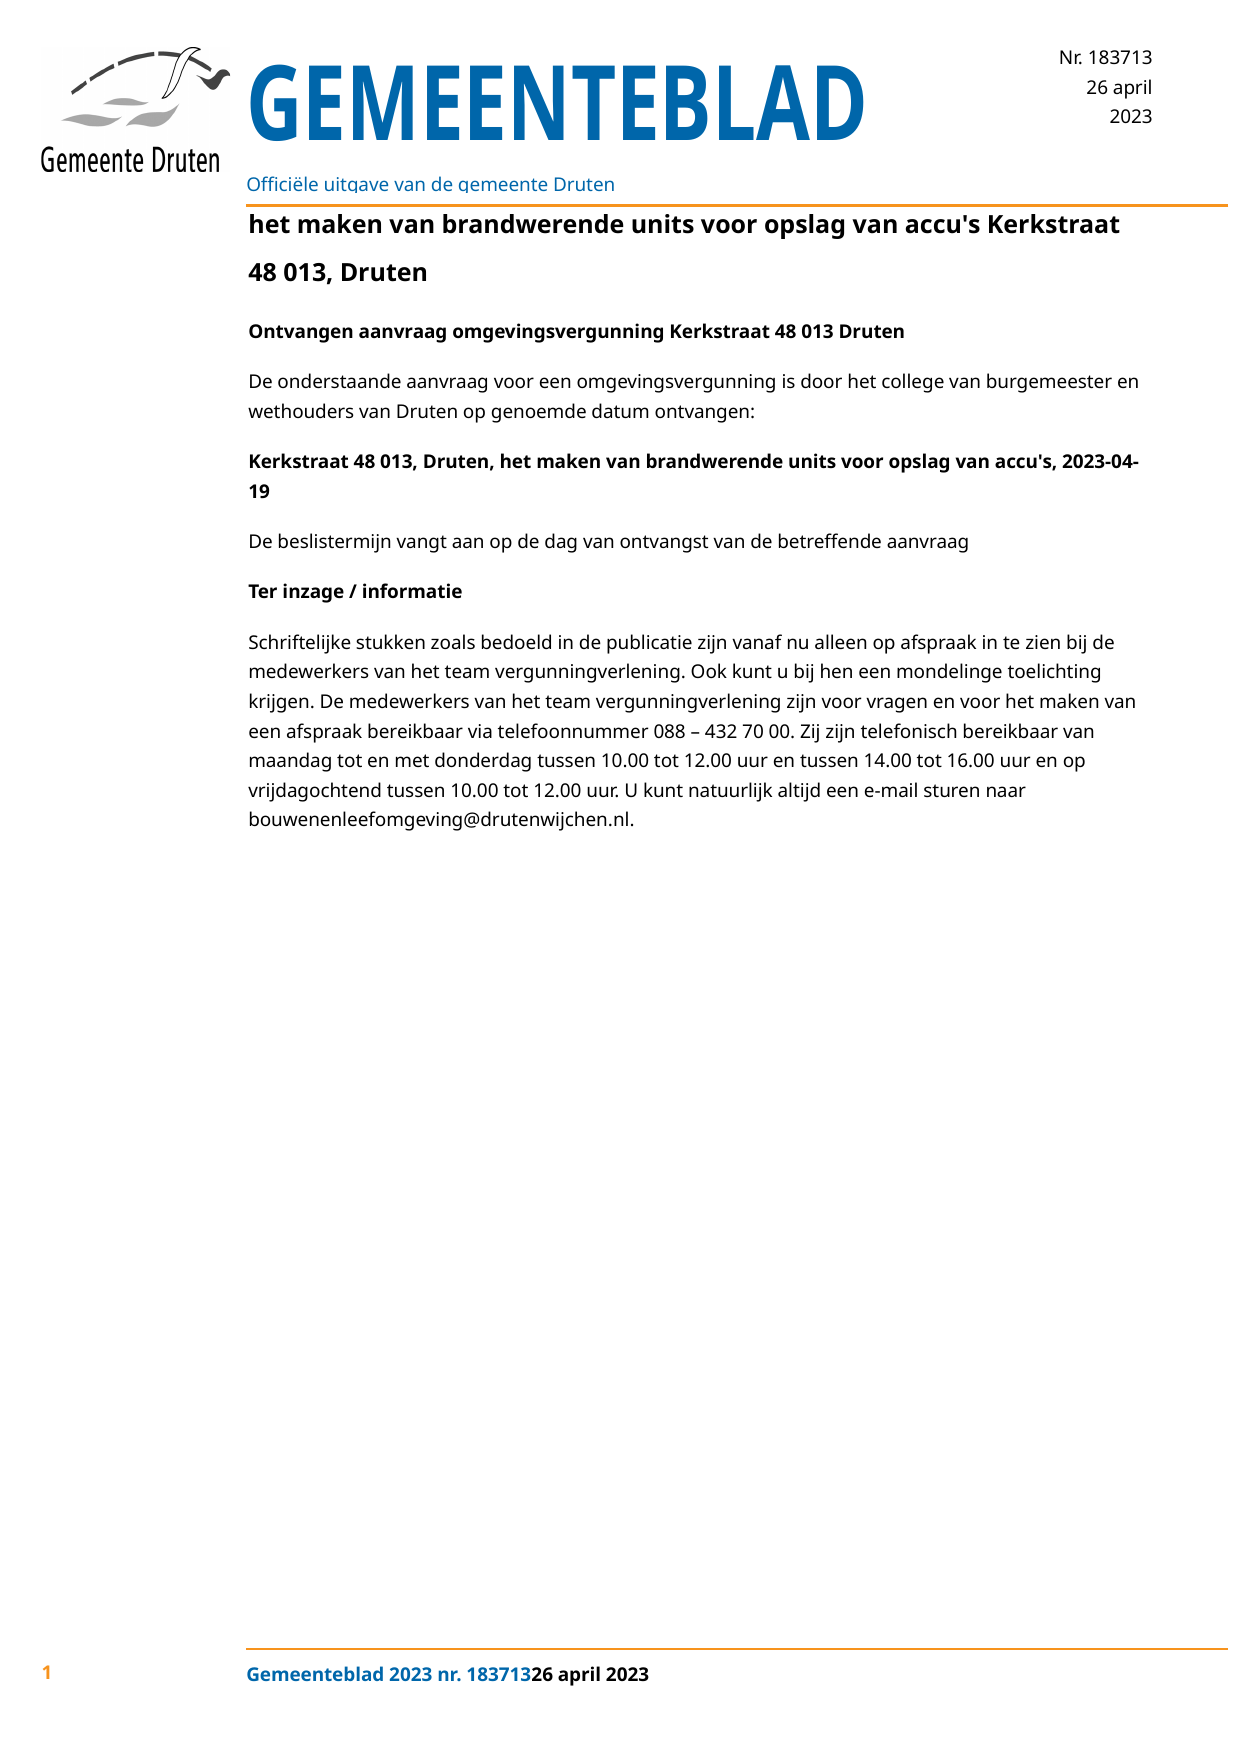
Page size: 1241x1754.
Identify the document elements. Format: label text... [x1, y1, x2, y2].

text De onderstaande aanvraag voor een omgevingsvergunning is door het college van burgemeester en wethouders van Druten op genoemde datum ontvangen: [248, 368, 1152, 424]
picture [41, 47, 231, 172]
text Ter inzage / informatie [248, 579, 1152, 604]
text De beslistermijn vangt aan op de dag van ontvangst van de betreffende aanvraag [248, 528, 1152, 554]
text Schriftelijke stukken zoals bedoeld in de publicatie zijn vanaf nu alleen op afspraak in te zien bij de medewerkers van het team vergunningverlening. Ook kunt u bij hen een mondelinge toelichting krijgen. De medewerkers van het team vergunningverlening zijn voor vragen en voor het maken van een afspraak bereikbaar via telefoonnummer 088 – 432 70 00. Zij zijn telefonisch bereikbaar van maandag tot en met donderdag tussen 10.00 tot 12.00 uur en tussen 14.00 tot 16.00 uur en op vrijdagochtend tussen 10.00 tot 12.00 uur. U kunt natuurlijk altijd een e-mail sturen naar bouwenenleefomgeving@drutenwijchen.nl. [248, 629, 1152, 832]
text Kerkstraat 48 013, Druten, het maken van brandwerende units voor opslag van accu's, 2023-04-19 [248, 448, 1152, 504]
text het maken van brandwerende units voor opslag van accu's Kerkstraat 48 013, Druten [248, 207, 1152, 288]
text Ontvangen aanvraag omgevingsvergunning Kerkstraat 48 013 Druten [248, 318, 1152, 344]
